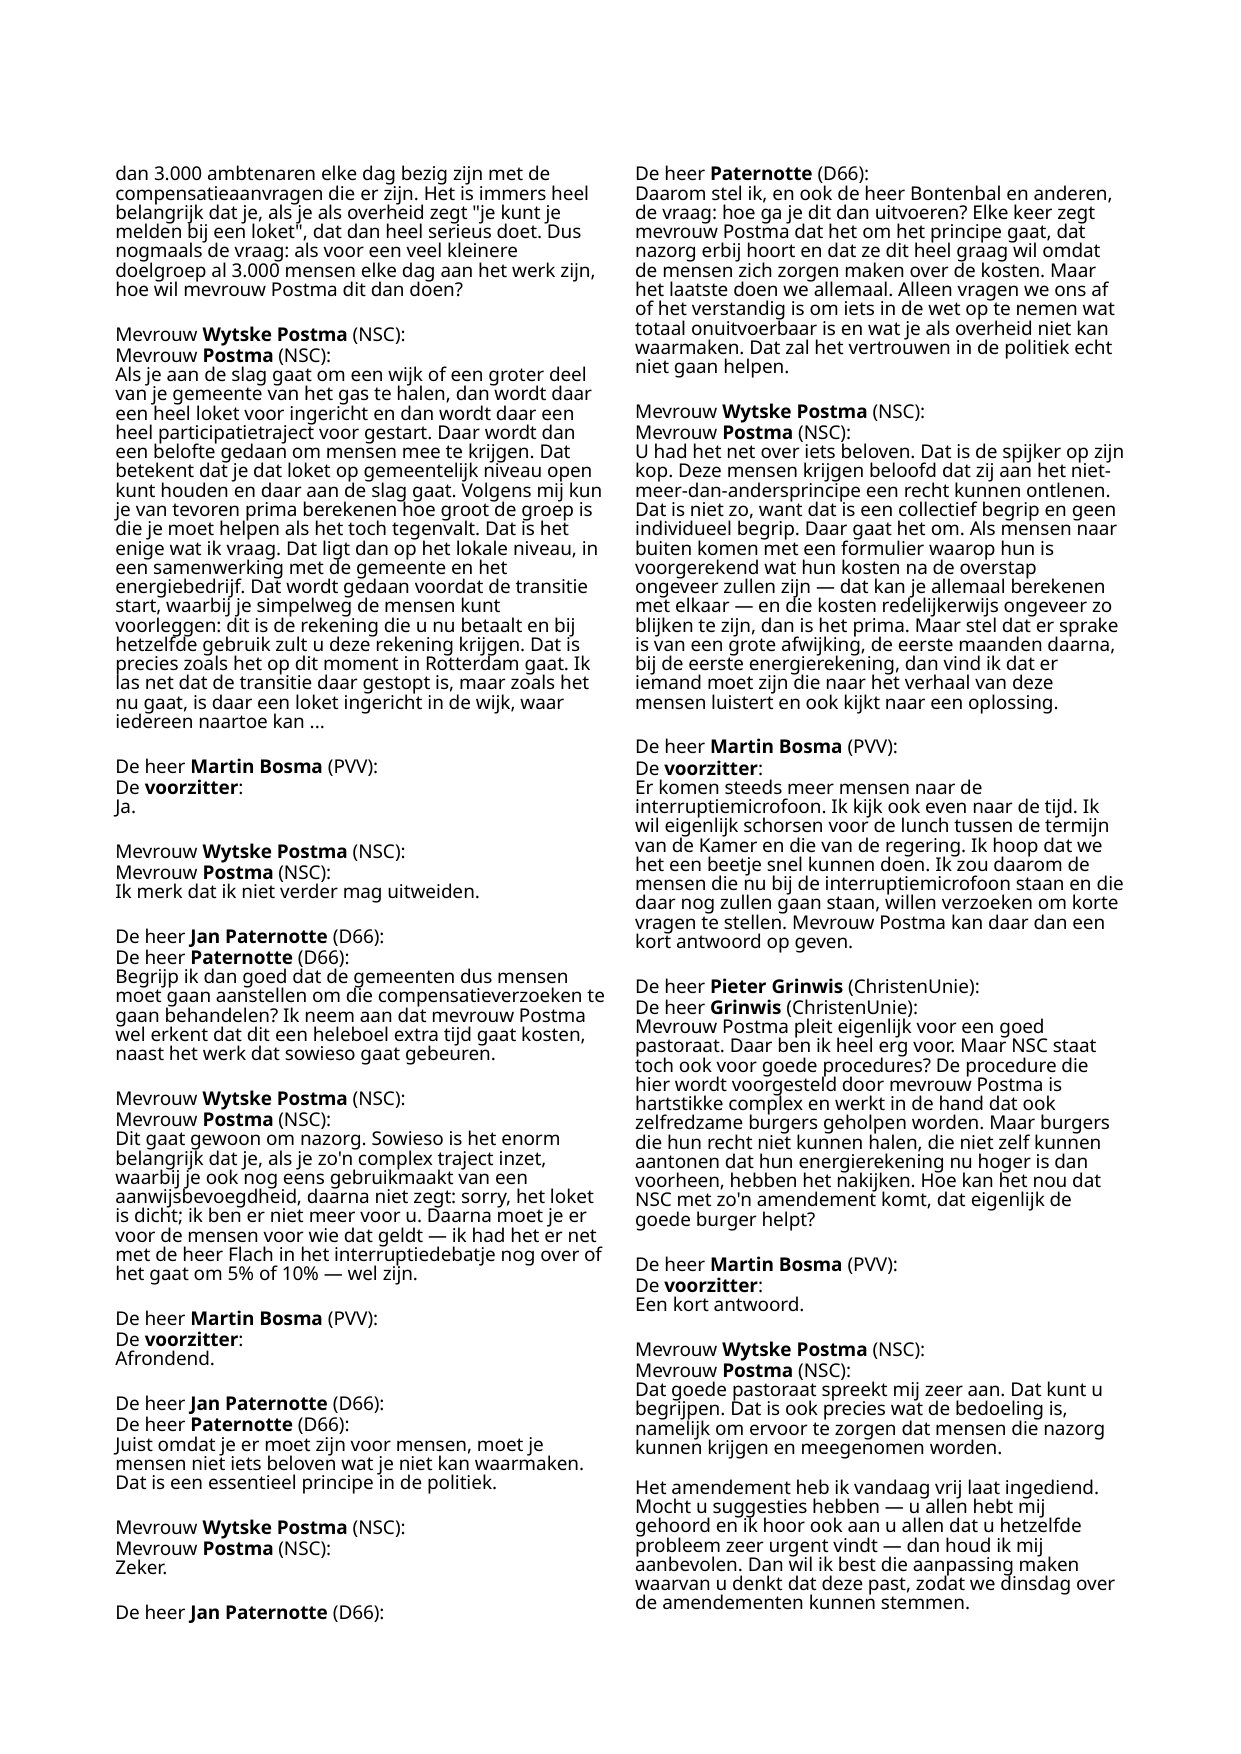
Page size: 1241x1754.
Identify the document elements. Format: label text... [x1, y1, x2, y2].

text Afrondend. [115, 1350, 605, 1370]
text dan 3.000 ambtenaren elke dag bezig zijn met de compensatieaanvragen die er zijn. Het is immers heel belangrijk dat je, als je als overheid zegt "je kunt je melden bij een loket", dat dan heel serieus doet. Dus nogmaals de vraag: als voor een veel kleinere doelgroep al 3.000 mensen elke dag aan het werk zijn, hoe wil mevrouw Postma dit dan doen? [115, 165, 605, 300]
text Een kort antwoord. [635, 1296, 1125, 1315]
text Mevrouw Postma (NSC): [115, 1540, 605, 1559]
text De heer Jan Paternotte (D66): [115, 923, 605, 949]
text U had het net over iets beloven. Dat is de spijker op zijn kop. Deze mensen krijgen beloofd dat zij aan het niet-meer-dan-andersprincipe een recht kunnen ontlenen. Dat is niet zo, want dat is een collectief begrip en geen individueel begrip. Daar gaat het om. Als mensen naar buiten komen met een formulier waarop hun is voorgerekend wat hun kosten na de overstap ongeveer zullen zijn — dat kan je allemaal berekenen met elkaar — en die kosten redelijkerwijs ongeveer zo blijken te zijn, dan is het prima. Maar stel dat er sprake is van een grote afwijking, de eerste maanden daarna, bij de eerste energierekening, dan vind ik dat er iemand moet zijn die naar het verhaal van deze mensen luistert en ook kijkt naar een oplossing. [635, 443, 1125, 713]
text De heer Martin Bosma (PVV): [115, 1305, 605, 1331]
text De heer Jan Paternotte (D66): [115, 1391, 605, 1416]
text Mevrouw Wytske Postma (NSC): [115, 1514, 605, 1540]
text Dit gaat gewoon om nazorg. Sowieso is het enorm belangrijk dat je, als je zo'n complex traject inzet, waarbij je ook nog eens gebruikmaakt van een aanwijsbevoegdheid, daarna niet zegt: sorry, het loket is dicht; ik ben er niet meer voor u. Daarna moet je er voor de mensen voor wie dat geldt — ik had het er net met de heer Flach in het interruptiedebatje nog over of het gaat om 5% of 10% — wel zijn. [115, 1130, 605, 1284]
text Dat goede pastoraat spreekt mij zeer aan. Dat kunt u begrijpen. Dat is ook precies wat de bedoeling is, namelijk om ervoor te zorgen dat mensen die nazorg kunnen krijgen en meegenomen worden. [635, 1381, 1125, 1458]
text Mevrouw Postma pleit eigenlijk voor een goed pastoraat. Daar ben ik heel erg voor. Maar NSC staat toch ook voor goede procedures? De procedure die hier wordt voorgesteld door mevrouw Postma is hartstikke complex en werkt in de hand dat ook zelfredzame burgers geholpen worden. Maar burgers die hun recht niet kunnen halen, die niet zelf kunnen aantonen dat hun energierekening nu hoger is dan voorheen, hebben het nakijken. Hoe kan het nou dat NSC met zo'n amendement komt, dat eigenlijk de goede burger helpt? [635, 1018, 1125, 1230]
text De voorzitter: [115, 779, 605, 798]
text De heer Pieter Grinwis (ChristenUnie): [635, 973, 1125, 999]
text Juist omdat je er moet zijn voor mensen, moet je mensen niet iets beloven wat je niet kan waarmaken. Dat is een essentieel principe in de politiek. [115, 1436, 605, 1493]
text De heer Paternotte (D66): [115, 949, 605, 968]
text De voorzitter: [115, 1331, 605, 1350]
text Mevrouw Postma (NSC): [635, 424, 1125, 443]
text De heer Martin Bosma (PVV): [115, 753, 605, 779]
text De heer Martin Bosma (PVV): [635, 734, 1125, 759]
text Ja. [115, 798, 605, 817]
text De heer Martin Bosma (PVV): [635, 1251, 1125, 1277]
text Als je aan de slag gaat om een wijk of een groter deel van je gemeente van het gas te halen, dan wordt daar een heel loket voor ingericht en dan wordt daar een heel participatietraject voor gestart. Daar wordt dan een belofte gedaan om mensen mee te krijgen. Dat betekent dat je dat loket op gemeentelijk niveau open kunt houden en daar aan de slag gaat. Volgens mij kun je van tevoren prima berekenen hoe groot de groep is die je moet helpen als het toch tegenvalt. Dat is het enige wat ik vraag. Dat ligt dan op het lokale niveau, in een samenwerking met de gemeente en het energiebedrijf. Dat wordt gedaan voordat de transitie start, waarbij je simpelweg de mensen kunt voorleggen: dit is de rekening die u nu betaalt en bij hetzelfde gebruik zult u deze rekening krijgen. Dat is precies zoals het op dit moment in Rotterdam gaat. Ik las net dat de transitie daar gestopt is, maar zoals het nu gaat, is daar een loket ingericht in de wijk, waar iedereen naartoe kan ... [115, 366, 605, 732]
text Mevrouw Postma (NSC): [635, 1362, 1125, 1381]
text Begrijp ik dan goed dat de gemeenten dus mensen moet gaan aanstellen om die compensatieverzoeken te gaan behandelen? Ik neem aan dat mevrouw Postma wel erkent dat dit een heleboel extra tijd gaat kosten, naast het werk dat sowieso gaat gebeuren. [115, 968, 605, 1064]
text Zeker. [115, 1559, 605, 1578]
text Mevrouw Postma (NSC): [115, 864, 605, 883]
text De heer Paternotte (D66): [115, 1416, 605, 1436]
text De heer Paternotte (D66): [635, 165, 1125, 184]
text Ik merk dat ik niet verder mag uitweiden. [115, 883, 605, 902]
text Mevrouw Postma (NSC): [115, 347, 605, 366]
text De heer Jan Paternotte (D66): [115, 1599, 605, 1625]
text Mevrouw Wytske Postma (NSC): [635, 398, 1125, 424]
text De voorzitter: [635, 759, 1125, 779]
text De voorzitter: [635, 1277, 1125, 1296]
text De heer Grinwis (ChristenUnie): [635, 999, 1125, 1018]
text Mevrouw Wytske Postma (NSC): [115, 321, 605, 347]
text Er komen steeds meer mensen naar de interruptiemicrofoon. Ik kijk ook even naar de tijd. Ik wil eigenlijk schorsen voor de lunch tussen de termijn van de Kamer en die van de regering. Ik hoop dat we het een beetje snel kunnen doen. Ik zou daarom de mensen die nu bij de interruptiemicrofoon staan en die daar nog zullen gaan staan, willen verzoeken om korte vragen te stellen. Mevrouw Postma kan daar dan een kort antwoord op geven. [635, 779, 1125, 952]
text Daarom stel ik, en ook de heer Bontenbal en anderen, de vraag: hoe ga je dit dan uitvoeren? Elke keer zegt mevrouw Postma dat het om het principe gaat, dat nazorg erbij hoort en dat ze dit heel graag wil omdat de mensen zich zorgen maken over de kosten. Maar het laatste doen we allemaal. Alleen vragen we ons af of het verstandig is om iets in de wet op te nemen wat totaal onuitvoerbaar is en wat je als overheid niet kan waarmaken. Dat zal het vertrouwen in de politiek echt niet gaan helpen. [635, 184, 1125, 377]
text Mevrouw Postma (NSC): [115, 1111, 605, 1130]
text Mevrouw Wytske Postma (NSC): [115, 1085, 605, 1111]
text Mevrouw Wytske Postma (NSC): [115, 838, 605, 864]
text Het amendement heb ik vandaag vrij laat ingediend. Mocht u suggesties hebben — u allen hebt mij gehoord en ik hoor ook aan u allen dat u hetzelfde probleem zeer urgent vindt — dan houd ik mij aanbevolen. Dan wil ik best die aanpassing maken waarvan u denkt dat deze past, zodat we dinsdag over de amendementen kunnen stemmen. [635, 1479, 1125, 1614]
text Mevrouw Wytske Postma (NSC): [635, 1336, 1125, 1362]
